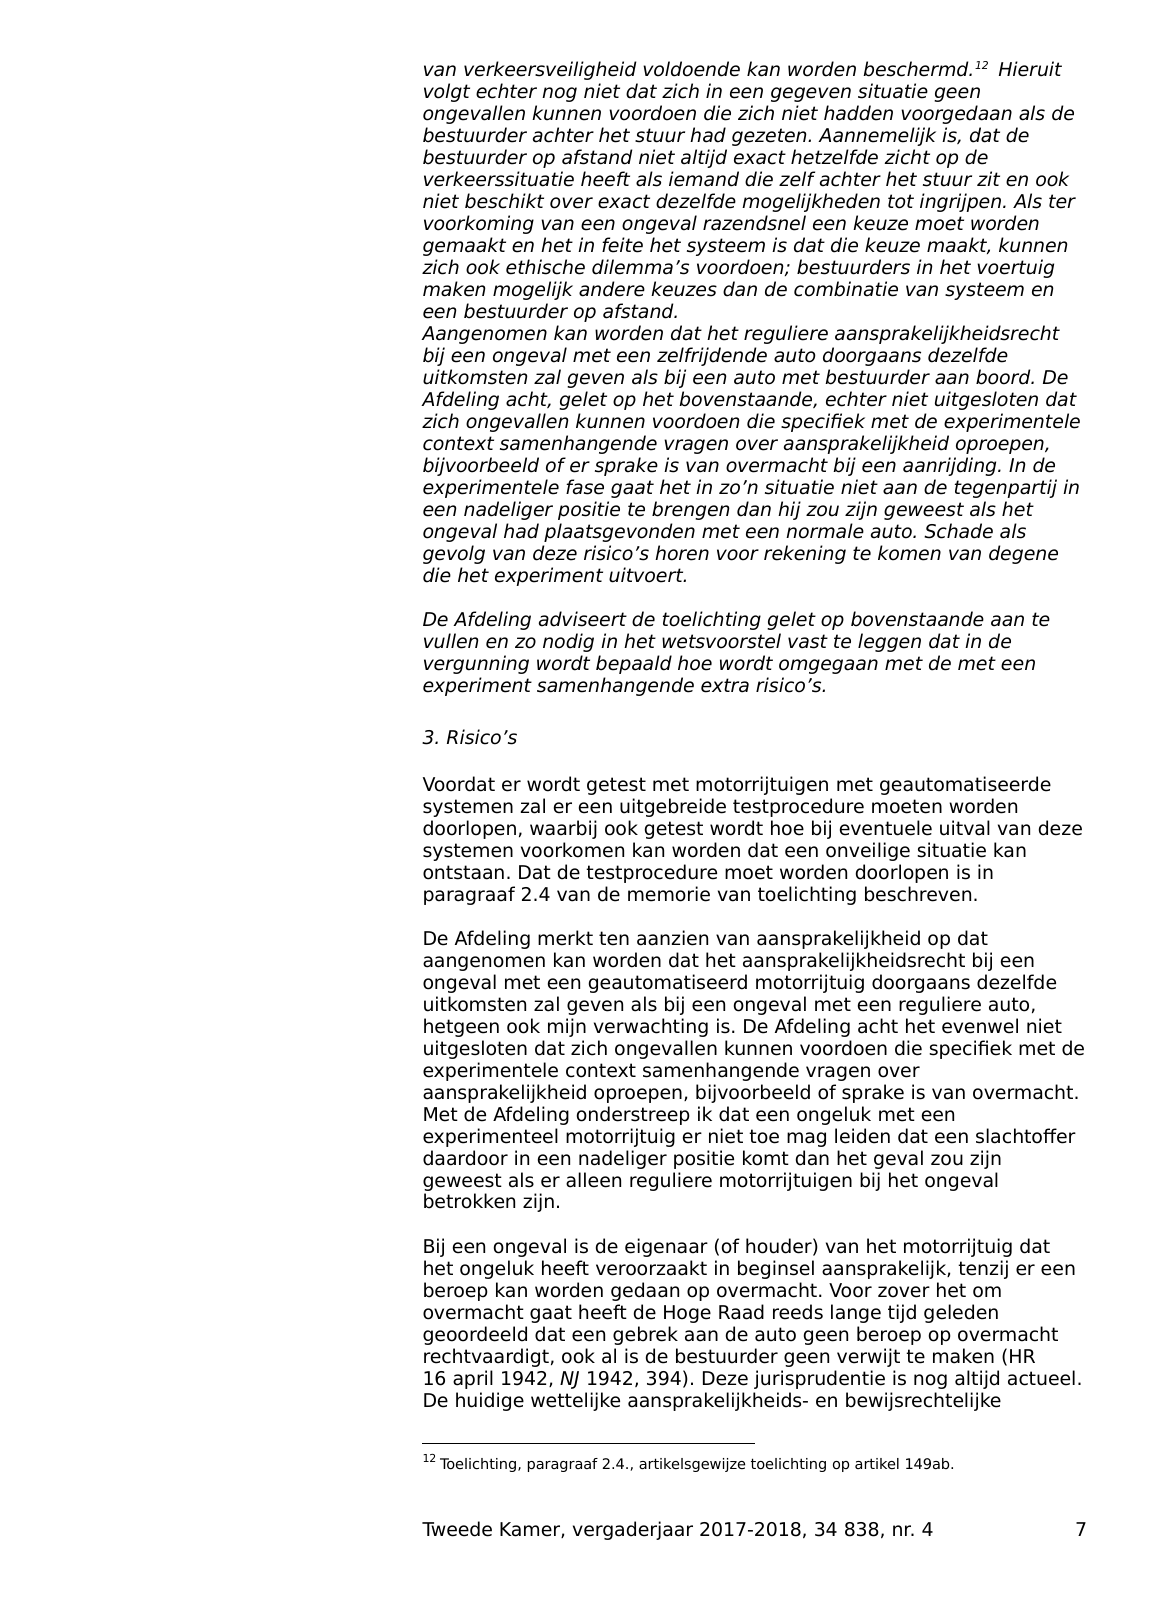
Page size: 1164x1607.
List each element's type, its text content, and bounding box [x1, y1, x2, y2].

text De Afdeling merkt ten aanzien van aansprakelijkheid op dat aangenomen kan worden dat het aansprakelijkheidsrecht bij een ongeval met een geautomatiseerd motorrijtuig doorgaans dezelfde uitkomsten zal geven als bij een ongeval met een reguliere auto, hetgeen ook mijn verwachting is. De Afdeling acht het evenwel niet uitgesloten dat zich ongevallen kunnen voordoen die specifiek met de experimentele context samenhangende vragen over aansprakelijkheid oproepen, bijvoorbeeld of sprake is van overmacht. Met de Afdeling onderstreep ik dat een ongeluk met een experimenteel motorrijtuig er niet toe mag leiden dat een slachtoffer daardoor in een nadeliger positie komt dan het geval zou zijn geweest als er alleen reguliere motorrijtuigen bij het ongeval betrokken zijn. [422, 928, 1087, 1213]
text Toelichting, paragraaf 2.4., artikelsgewijze toelichting op artikel 149ab. [422, 1452, 1087, 1474]
text Aangenomen kan worden dat het reguliere aansprakelijkheidsrecht bij een ongeval met een zelfrijdende auto doorgaans dezelfde uitkomsten zal geven als bij een auto met bestuurder aan boord. De Afdeling acht, gelet op het bovenstaande, echter niet uitgesloten dat zich ongevallen kunnen voordoen die specifiek met de experimentele context samenhangende vragen over aansprakelijkheid oproepen, bijvoorbeeld of er sprake is van overmacht bij een aanrijding. In de experimentele fase gaat het in zo’n situatie niet aan de tegenpartij in een nadeliger positie te brengen dan hij zou zijn geweest als het ongeval had plaatsgevonden met een normale auto. Schade als gevolg van deze risico’s horen voor rekening te komen van degene die het experiment uitvoert. [422, 323, 1087, 587]
text Voordat er wordt getest met motorrijtuigen met geautomatiseerde systemen zal er een uitgebreide testprocedure moeten worden doorlopen, waarbij ook getest wordt hoe bij eventuele uitval van deze systemen voorkomen kan worden dat een onveilige situatie kan ontstaan. Dat de testprocedure moet worden doorlopen is in paragraaf 2.4 van de memorie van toelichting beschreven. [422, 774, 1087, 906]
text De Afdeling adviseert de toelichting gelet op bovenstaande aan te vullen en zo nodig in het wetsvoorstel vast te leggen dat in de vergunning wordt bepaald hoe wordt omgegaan met de met een experiment samenhangende extra risico’s. [422, 609, 1087, 697]
subtitle 3. Risico’s [422, 727, 1087, 749]
text Bij een ongeval is de eigenaar (of houder) van het motorrijtuig dat het ongeluk heeft veroorzaakt in beginsel aansprakelijk, tenzij er een beroep kan worden gedaan op overmacht. Voor zover het om overmacht gaat heeft de Hoge Raad reeds lange tijd geleden geoordeeld dat een gebrek aan de auto geen beroep op overmacht rechtvaardigt, ook al is de bestuurder geen verwijt te maken (HR 16 april 1942, NJ 1942, 394). Deze jurisprudentie is nog altijd actueel. De huidige wettelijke aansprakelijkheids- en bewijsrechtelijke [422, 1236, 1087, 1411]
text van verkeersveiligheid voldoende kan worden beschermd. Hieruit volgt echter nog niet dat zich in een gegeven situatie geen ongevallen kunnen voordoen die zich niet hadden voorgedaan als de bestuurder achter het stuur had gezeten. Aannemelijk is, dat de bestuurder op afstand niet altijd exact hetzelfde zicht op de verkeerssituatie heeft als iemand die zelf achter het stuur zit en ook niet beschikt over exact dezelfde mogelijkheden tot ingrijpen. Als ter voorkoming van een ongeval razendsnel een keuze moet worden gemaakt en het in feite het systeem is dat die keuze maakt, kunnen zich ook ethische dilemma’s voordoen; bestuurders in het voertuig maken mogelijk andere keuzes dan de combinatie van systeem en een bestuurder op afstand. [422, 59, 1087, 323]
